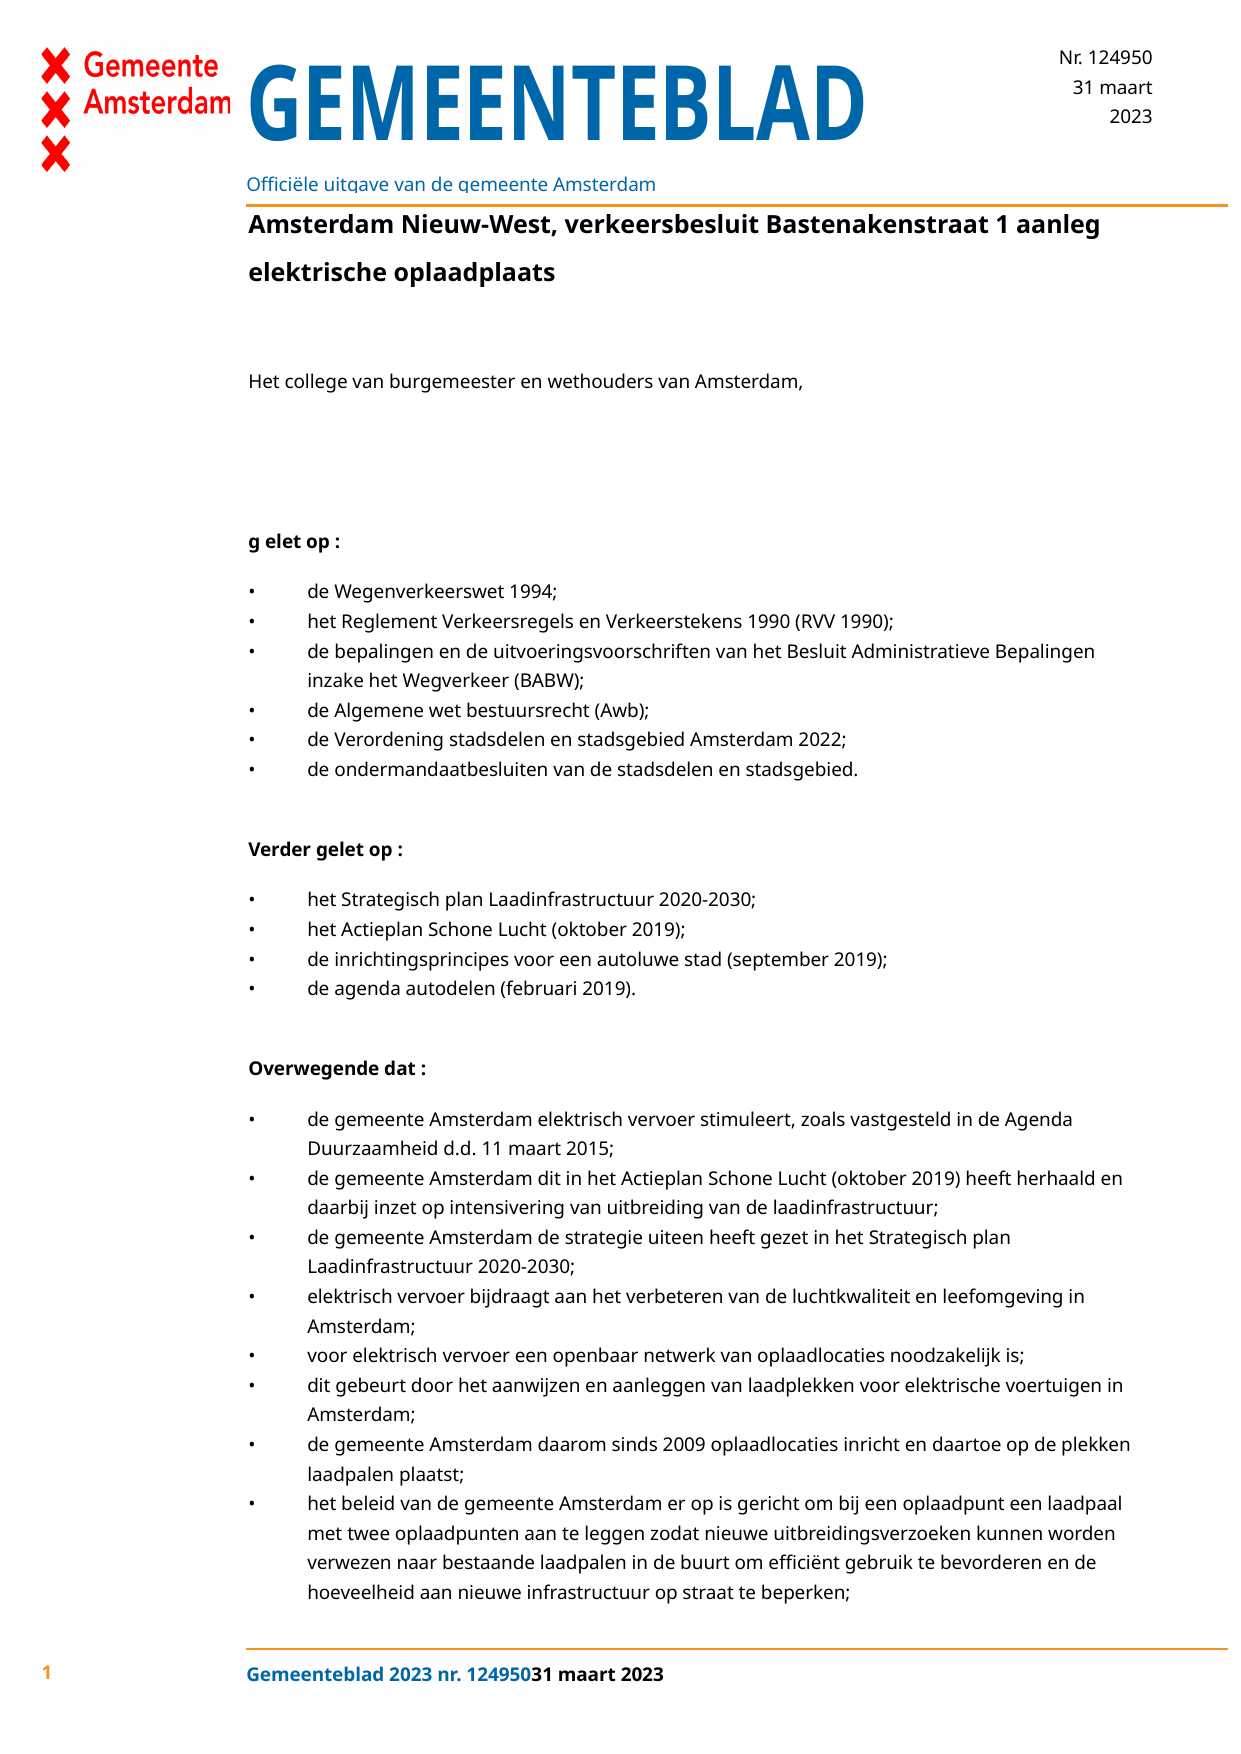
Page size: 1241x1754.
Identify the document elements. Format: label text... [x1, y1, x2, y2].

list het Reglement Verkeersregels en Verkeerstekens 1990 (RVV 1990); [248, 608, 1152, 634]
list elektrisch vervoer bijdraagt aan het verbeteren van de luchtkwaliteit en leefomgeving in Amsterdam; [248, 1283, 1152, 1338]
list de gemeente Amsterdam de strategie uiteen heeft gezet in het Strategisch plan Laadinfrastructuur 2020-2030; [248, 1224, 1152, 1279]
text Het college van burgemeester en wethouders van Amsterdam, [248, 368, 1152, 394]
list de Wegenverkeerswet 1994; [248, 579, 1152, 604]
list het Strategisch plan Laadinfrastructuur 2020-2030; [248, 887, 1152, 912]
list de gemeente Amsterdam elektrisch vervoer stimuleert, zoals vastgesteld in de Agenda Duurzaamheid d.d. 11 maart 2015; [248, 1106, 1152, 1161]
list de gemeente Amsterdam dit in het Actieplan Schone Lucht (oktober 2019) heeft herhaald en daarbij inzet op intensivering van uitbreiding van de laadinfrastructuur; [248, 1165, 1152, 1220]
list het beleid van de gemeente Amsterdam er op is gericht om bij een oplaadpunt een laadpaal met twee oplaadpunten aan te leggen zodat nieuwe uitbreidingsverzoeken kunnen worden verwezen naar bestaande laadpalen in de buurt om efficiënt gebruik te bevorderen en de hoeveelheid aan nieuwe infrastructuur op straat te beperken; [248, 1490, 1152, 1605]
list de inrichtingsprincipes voor een autoluwe stad (september 2019); [248, 946, 1152, 971]
list de Verordening stadsdelen en stadsgebied Amsterdam 2022; [248, 727, 1152, 752]
list dit gebeurt door het aanwijzen en aanleggen van laadplekken voor elektrische voertuigen in Amsterdam; [248, 1372, 1152, 1427]
list de gemeente Amsterdam daarom sinds 2009 oplaadlocaties inricht en daartoe op de plekken laadpalen plaatst; [248, 1431, 1152, 1486]
list de bepalingen en de uitvoeringsvoorschriften van het Besluit Administratieve Bepalingen inzake het Wegverkeer (BABW); [248, 638, 1152, 693]
picture [41, 47, 231, 172]
list de agenda autodelen (februari 2019). [248, 975, 1152, 1001]
list de ondermandaatbesluiten van de stadsdelen en stadsgebied. [248, 756, 1152, 782]
text g elet op : [248, 528, 1152, 554]
text Verder gelet op : [248, 836, 1152, 862]
list voor elektrisch vervoer een openbaar netwerk van oplaadlocaties noodzakelijk is; [248, 1342, 1152, 1368]
text Amsterdam Nieuw-West, verkeersbesluit Bastenakenstraat 1 aanleg elektrische oplaadplaats [248, 207, 1152, 288]
list de Algemene wet bestuursrecht (Awb); [248, 697, 1152, 723]
text Overwegende dat : [248, 1055, 1152, 1081]
list het Actieplan Schone Lucht (oktober 2019); [248, 916, 1152, 942]
